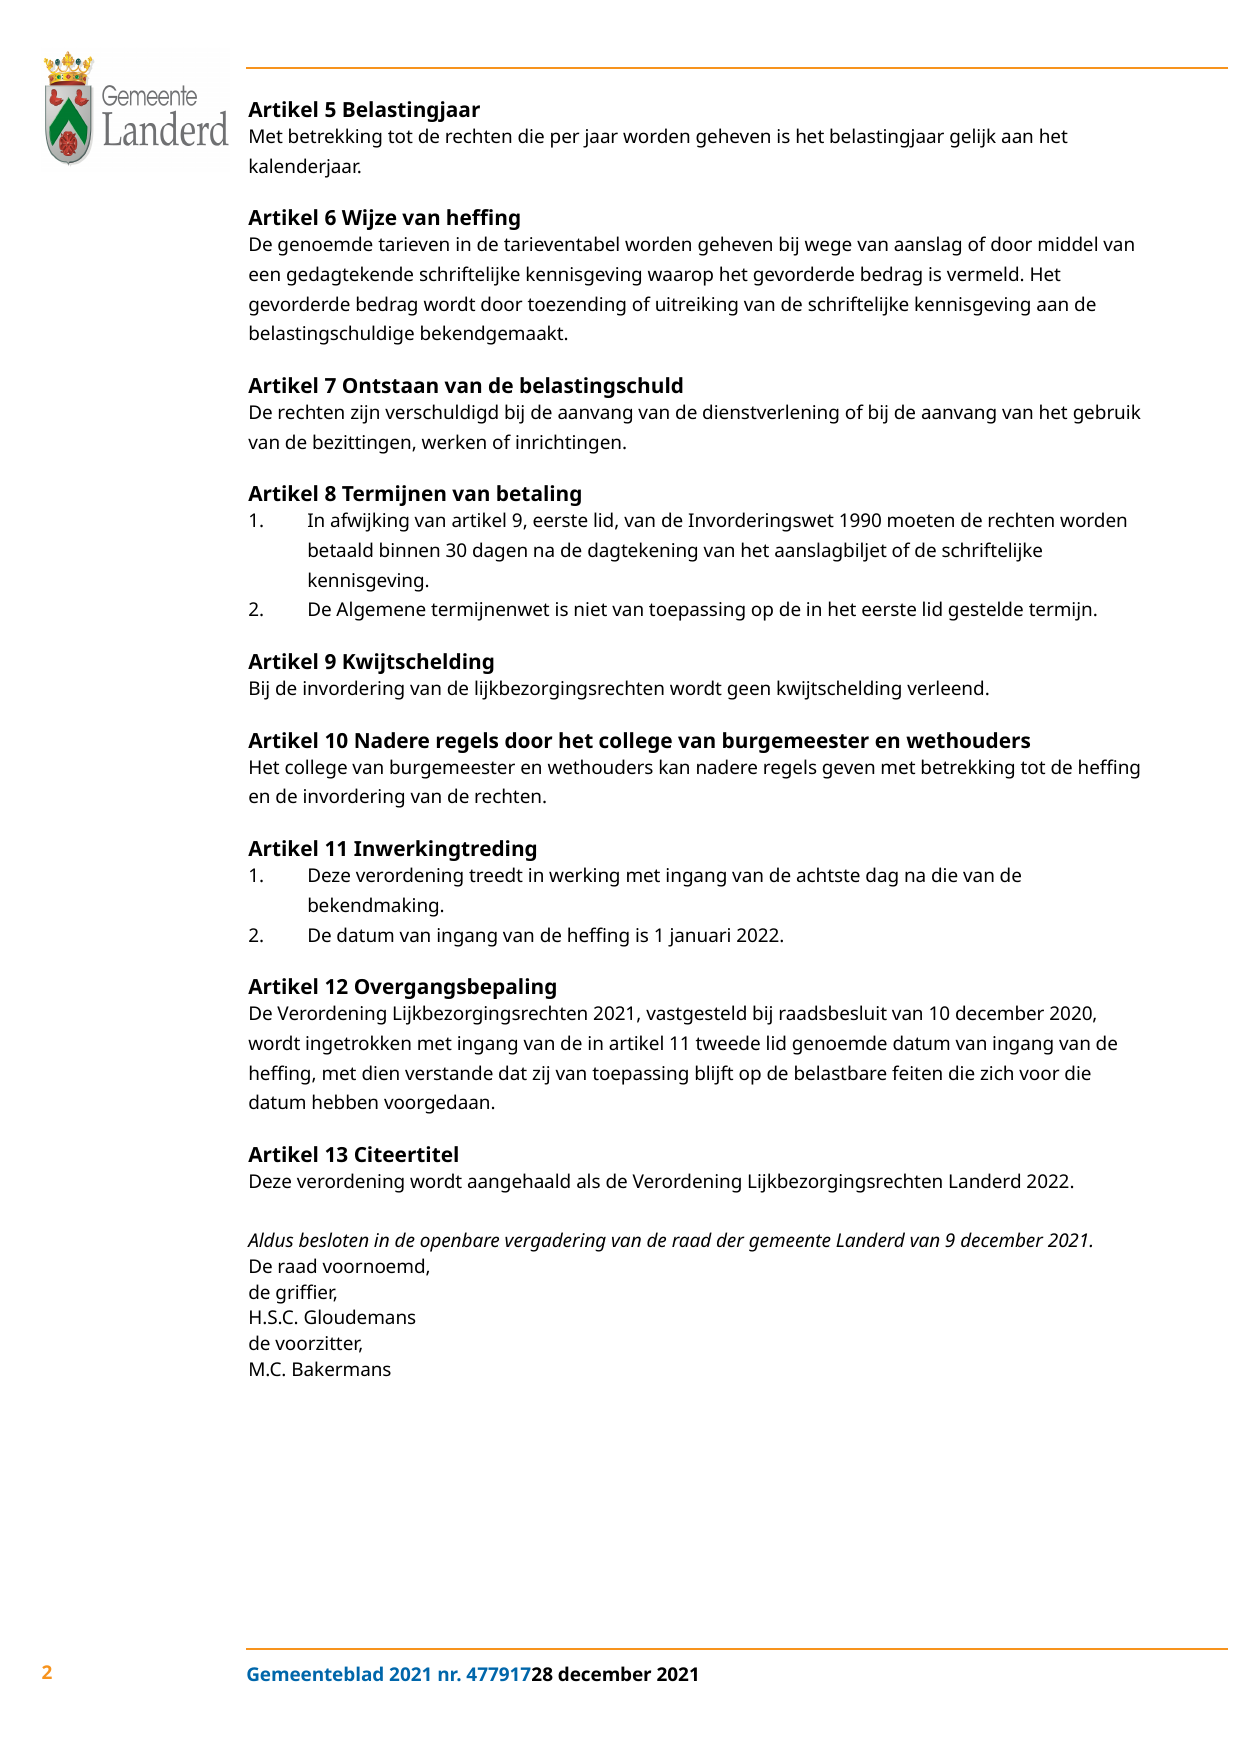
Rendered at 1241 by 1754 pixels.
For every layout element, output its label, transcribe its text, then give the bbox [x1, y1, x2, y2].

text M.C. Bakermans [248, 1356, 1152, 1382]
text de voorzitter, [248, 1330, 1152, 1356]
text Deze verordening wordt aangehaald als de Verordening Lijkbezorgingsrechten Landerd 2022. [248, 1168, 1152, 1194]
text Artikel 10 Nadere regels door het college van burgemeester en wethouders [248, 726, 1152, 754]
text De genoemde tarieven in de tarieventabel worden geheven bij wege van aanslag of door middel van een gedagtekende schriftelijke kennisgeving waarop het gevorderde bedrag is vermeld. Het gevorderde bedrag wordt door toezending of uitreiking van de schriftelijke kennisgeving aan de belastingschuldige bekendgemaakt. [248, 232, 1152, 346]
text Artikel 6 Wijze van heffing [248, 203, 1152, 232]
text de griffier, [248, 1279, 1152, 1304]
text Bij de invordering van de lijkbezorgingsrechten wordt geen kwijtschelding verleend. [248, 675, 1152, 701]
text De raad voornoemd, [248, 1253, 1152, 1279]
list In afwijking van artikel 9, eerste lid, van de Invorderingswet 1990 moeten de rechten worden betaald binnen 30 dagen na de dagtekening van het aanslagbiljet of de schriftelijke kennisgeving. [248, 508, 1152, 593]
list De datum van ingang van de heffing is 1 januari 2022. [248, 922, 1152, 947]
text De Verordening Lijkbezorgingsrechten 2021, vastgesteld bij raadsbesluit van 10 december 2020, wordt ingetrokken met ingang van de in artikel 11 tweede lid genoemde datum van ingang van de heffing, met dien verstande dat zij van toepassing blijft op de belastbare feiten die zich voor die datum hebben voorgedaan. [248, 1001, 1152, 1115]
text Artikel 5 Belastingjaar [248, 95, 1152, 123]
text Met betrekking tot de rechten die per jaar worden geheven is het belastingjaar gelijk aan het kalenderjaar. [248, 123, 1152, 178]
text Artikel 8 Termijnen van betaling [248, 479, 1152, 508]
text Aldus besloten in de openbare vergadering van de raad der gemeente Landerd van 9 december 2021. [248, 1227, 1152, 1253]
text De rechten zijn verschuldigd bij de aanvang van de dienstverlening of bij de aanvang van het gebruik van de bezittingen, werken of inrichtingen. [248, 399, 1152, 454]
text Artikel 7 Ontstaan van de belastingschuld [248, 371, 1152, 399]
text Artikel 11 Inwerkingtreding [248, 834, 1152, 863]
list De Algemene termijnenwet is niet van toepassing op de in het eerste lid gestelde termijn. [248, 596, 1152, 622]
text H.S.C. Gloudemans [248, 1304, 1152, 1330]
text Artikel 13 Citeertitel [248, 1140, 1152, 1168]
list Deze verordening treedt in werking met ingang van de achtste dag na die van de bekendmaking. [248, 863, 1152, 918]
text Artikel 9 Kwijtschelding [248, 647, 1152, 675]
text Het college van burgemeester en wethouders kan nadere regels geven met betrekking tot de heffing en de invordering van de rechten. [248, 754, 1152, 809]
text Artikel 12 Overgangsbepaling [248, 972, 1152, 1001]
picture [41, 47, 231, 172]
